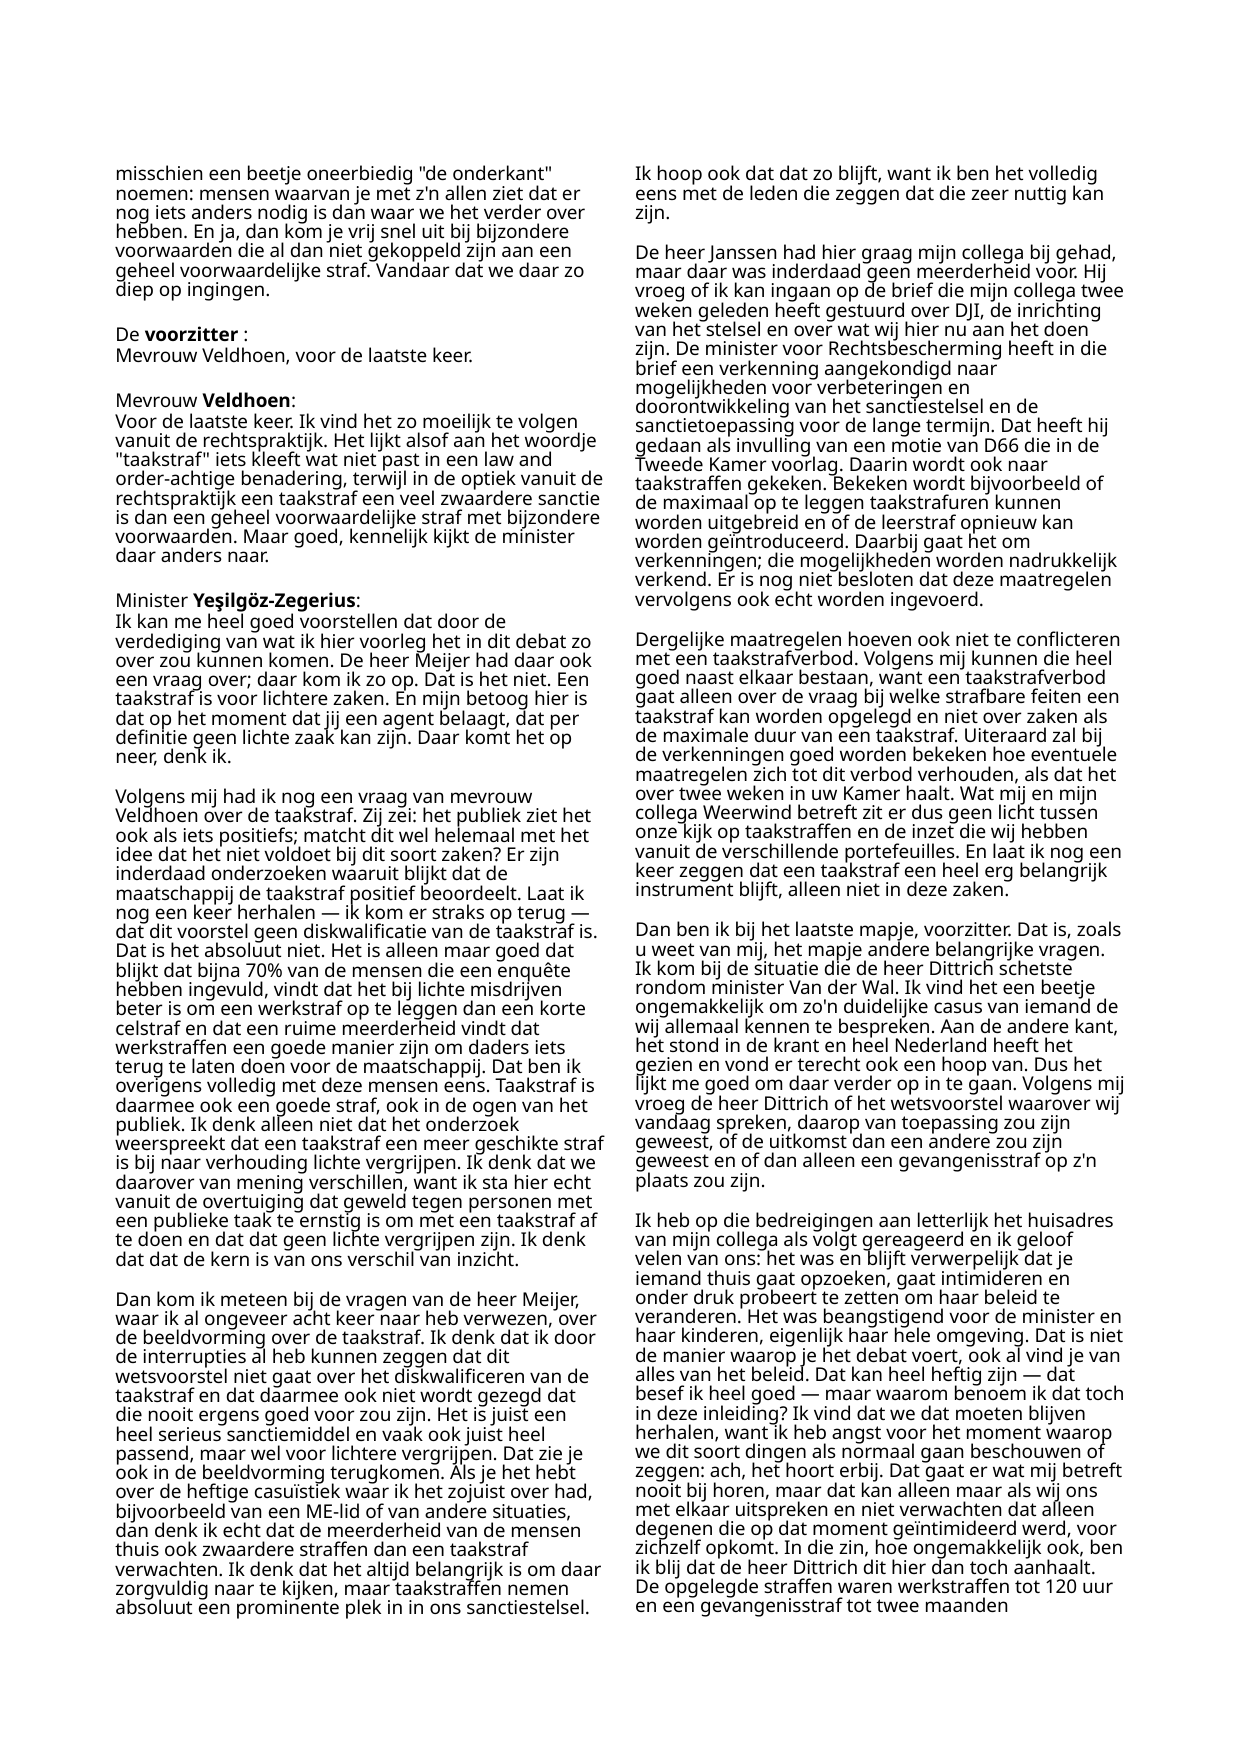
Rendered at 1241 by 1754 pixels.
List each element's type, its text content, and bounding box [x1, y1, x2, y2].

text Dan kom ik meteen bij de vragen van de heer Meijer, waar ik al ongeveer acht keer naar heb verwezen, over de beeldvorming over de taakstraf. Ik denk dat ik door de interrupties al heb kunnen zeggen dat dit wetsvoorstel niet gaat over het diskwalificeren van de taakstraf en dat daarmee ook niet wordt gezegd dat die nooit ergens goed voor zou zijn. Het is juist een heel serieus sanctiemiddel en vaak ook juist heel passend, maar wel voor lichtere vergrijpen. Dat zie je ook in de beeldvorming terugkomen. Als je het hebt over de heftige casuïstiek waar ik het zojuist over had, bijvoorbeeld van een ME-lid of van andere situaties, dan denk ik echt dat de meerderheid van de mensen thuis ook zwaardere straffen dan een taakstraf verwachten. Ik denk dat het altijd belangrijk is om daar zorgvuldig naar te kijken, maar taakstraffen nemen absoluut een prominente plek in in ons sanctiestelsel. [115, 1291, 605, 1618]
text De voorzitter : [115, 321, 605, 347]
text De heer Janssen had hier graag mijn collega bij gehad, maar daar was inderdaad geen meerderheid voor. Hij vroeg of ik kan ingaan op de brief die mijn collega twee weken geleden heeft gestuurd over DJI, de inrichting van het stelsel en over wat wij hier nu aan het doen zijn. De minister voor Rechtsbescherming heeft in die brief een verkenning aangekondigd naar mogelijkheden voor verbeteringen en doorontwikkeling van het sanctiestelsel en de sanctietoepassing voor de lange termijn. Dat heeft hij gedaan als invulling van een motie van D66 die in de Tweede Kamer voorlag. Daarin wordt ook naar taakstraffen gekeken. Bekeken wordt bijvoorbeeld of de maximaal op te leggen taakstrafuren kunnen worden uitgebreid en of de leerstraf opnieuw kan worden geïntroduceerd. Daarbij gaat het om verkenningen; die mogelijkheden worden nadrukkelijk verkend. Er is nog niet besloten dat deze maatregelen vervolgens ook echt worden ingevoerd. [635, 244, 1125, 610]
text misschien een beetje oneerbiedig "de onderkant" noemen: mensen waarvan je met z'n allen ziet dat er nog iets anders nodig is dan waar we het verder over hebben. En ja, dan kom je vrij snel uit bij bijzondere voorwaarden die al dan niet gekoppeld zijn aan een geheel voorwaardelijke straf. Vandaar dat we daar zo diep op ingingen. [115, 165, 605, 300]
text Ik hoop ook dat dat zo blijft, want ik ben het volledig eens met de leden die zeggen dat die zeer nuttig kan zijn. [635, 165, 1125, 223]
text Dergelijke maatregelen hoeven ook niet te conflicteren met een taakstrafverbod. Volgens mij kunnen die heel goed naast elkaar bestaan, want een taakstrafverbod gaat alleen over de vraag bij welke strafbare feiten een taakstraf kan worden opgelegd en niet over zaken als de maximale duur van een taakstraf. Uiteraard zal bij de verkenningen goed worden bekeken hoe eventuele maatregelen zich tot dit verbod verhouden, als dat het over twee weken in uw Kamer haalt. Wat mij en mijn collega Weerwind betreft zit er dus geen licht tussen onze kijk op taakstraffen en de inzet die wij hebben vanuit de verschillende portefeuilles. En laat ik nog een keer zeggen dat een taakstraf een heel erg belangrijk instrument blijft, alleen niet in deze zaken. [635, 631, 1125, 901]
text Voor de laatste keer. Ik vind het zo moeilijk te volgen vanuit de rechtspraktijk. Het lijkt alsof aan het woordje "taakstraf" iets kleeft wat niet past in een law and order-achtige benadering, terwijl in de optiek vanuit de rechtspraktijk een taakstraf een veel zwaardere sanctie is dan een geheel voorwaardelijke straf met bijzondere voorwaarden. Maar goed, kennelijk kijkt de minister daar anders naar. [115, 413, 605, 567]
text Ik heb op die bedreigingen aan letterlijk het huisadres van mijn collega als volgt gereageerd en ik geloof velen van ons: het was en blijft verwerpelijk dat je iemand thuis gaat opzoeken, gaat intimideren en onder druk probeert te zetten om haar beleid te veranderen. Het was beangstigend voor de minister en haar kinderen, eigenlijk haar hele omgeving. Dat is niet de manier waarop je het debat voert, ook al vind je van alles van het beleid. Dat kan heel heftig zijn — dat besef ik heel goed — maar waarom benoem ik dat toch in deze inleiding? Ik vind dat we dat moeten blijven herhalen, want ik heb angst voor het moment waarop we dit soort dingen als normaal gaan beschouwen of zeggen: ach, het hoort erbij. Dat gaat er wat mij betreft nooit bij horen, maar dat kan alleen maar als wij ons met elkaar uitspreken en niet verwachten dat alleen degenen die op dat moment geïntimideerd werd, voor zichzelf opkomt. In die zin, hoe ongemakkelijk ook, ben ik blij dat de heer Dittrich dit hier dan toch aanhaalt. De opgelegde straffen waren werkstraffen tot 120 uur en een gevangenisstraf tot twee maanden [635, 1212, 1125, 1616]
text Dan ben ik bij het laatste mapje, voorzitter. Dat is, zoals u weet van mij, het mapje andere belangrijke vragen. Ik kom bij de situatie die de heer Dittrich schetste rondom minister Van der Wal. Ik vind het een beetje ongemakkelijk om zo'n duidelijke casus van iemand de wij allemaal kennen te bespreken. Aan de andere kant, het stond in de krant en heel Nederland heeft het gezien en vond er terecht ook een hoop van. Dus het lijkt me goed om daar verder op in te gaan. Volgens mij vroeg de heer Dittrich of het wetsvoorstel waarover wij vandaag spreken, daarop van toepassing zou zijn geweest, of de uitkomst dan een andere zou zijn geweest en of dan alleen een gevangenisstraf op z'n plaats zou zijn. [635, 921, 1125, 1191]
text Mevrouw Veldhoen: [115, 387, 605, 413]
text Ik kan me heel goed voorstellen dat door de verdediging van wat ik hier voorleg het in dit debat zo over zou kunnen komen. De heer Meijer had daar ook een vraag over; daar kom ik zo op. Dat is het niet. Een taakstraf is voor lichtere zaken. En mijn betoog hier is dat op het moment dat jij een agent belaagt, dat per definitie geen lichte zaak kan zijn. Daar komt het op neer, denk ik. [115, 613, 605, 767]
text Mevrouw Veldhoen, voor de laatste keer. [115, 347, 605, 366]
text Minister Yeşilgöz-Zegerius: [115, 588, 605, 613]
text Volgens mij had ik nog een vraag van mevrouw Veldhoen over de taakstraf. Zij zei: het publiek ziet het ook als iets positiefs; matcht dit wel helemaal met het idee dat het niet voldoet bij dit soort zaken? Er zijn inderdaad onderzoeken waaruit blijkt dat de maatschappij de taakstraf positief beoordeelt. Laat ik nog een keer herhalen — ik kom er straks op terug — dat dit voorstel geen diskwalificatie van de taakstraf is. Dat is het absoluut niet. Het is alleen maar goed dat blijkt dat bijna 70% van de mensen die een enquête hebben ingevuld, vindt dat het bij lichte misdrijven beter is om een werkstraf op te leggen dan een korte celstraf en dat een ruime meerderheid vindt dat werkstraffen een goede manier zijn om daders iets terug te laten doen voor de maatschappij. Dat ben ik overigens volledig met deze mensen eens. Taakstraf is daarmee ook een goede straf, ook in de ogen van het publiek. Ik denk alleen niet dat het onderzoek weerspreekt dat een taakstraf een meer geschikte straf is bij naar verhouding lichte vergrijpen. Ik denk dat we daarover van mening verschillen, want ik sta hier echt vanuit de overtuiging dat geweld tegen personen met een publieke taak te ernstig is om met een taakstraf af te doen en dat dat geen lichte vergrijpen zijn. Ik denk dat dat de kern is van ons verschil van inzicht. [115, 788, 605, 1270]
